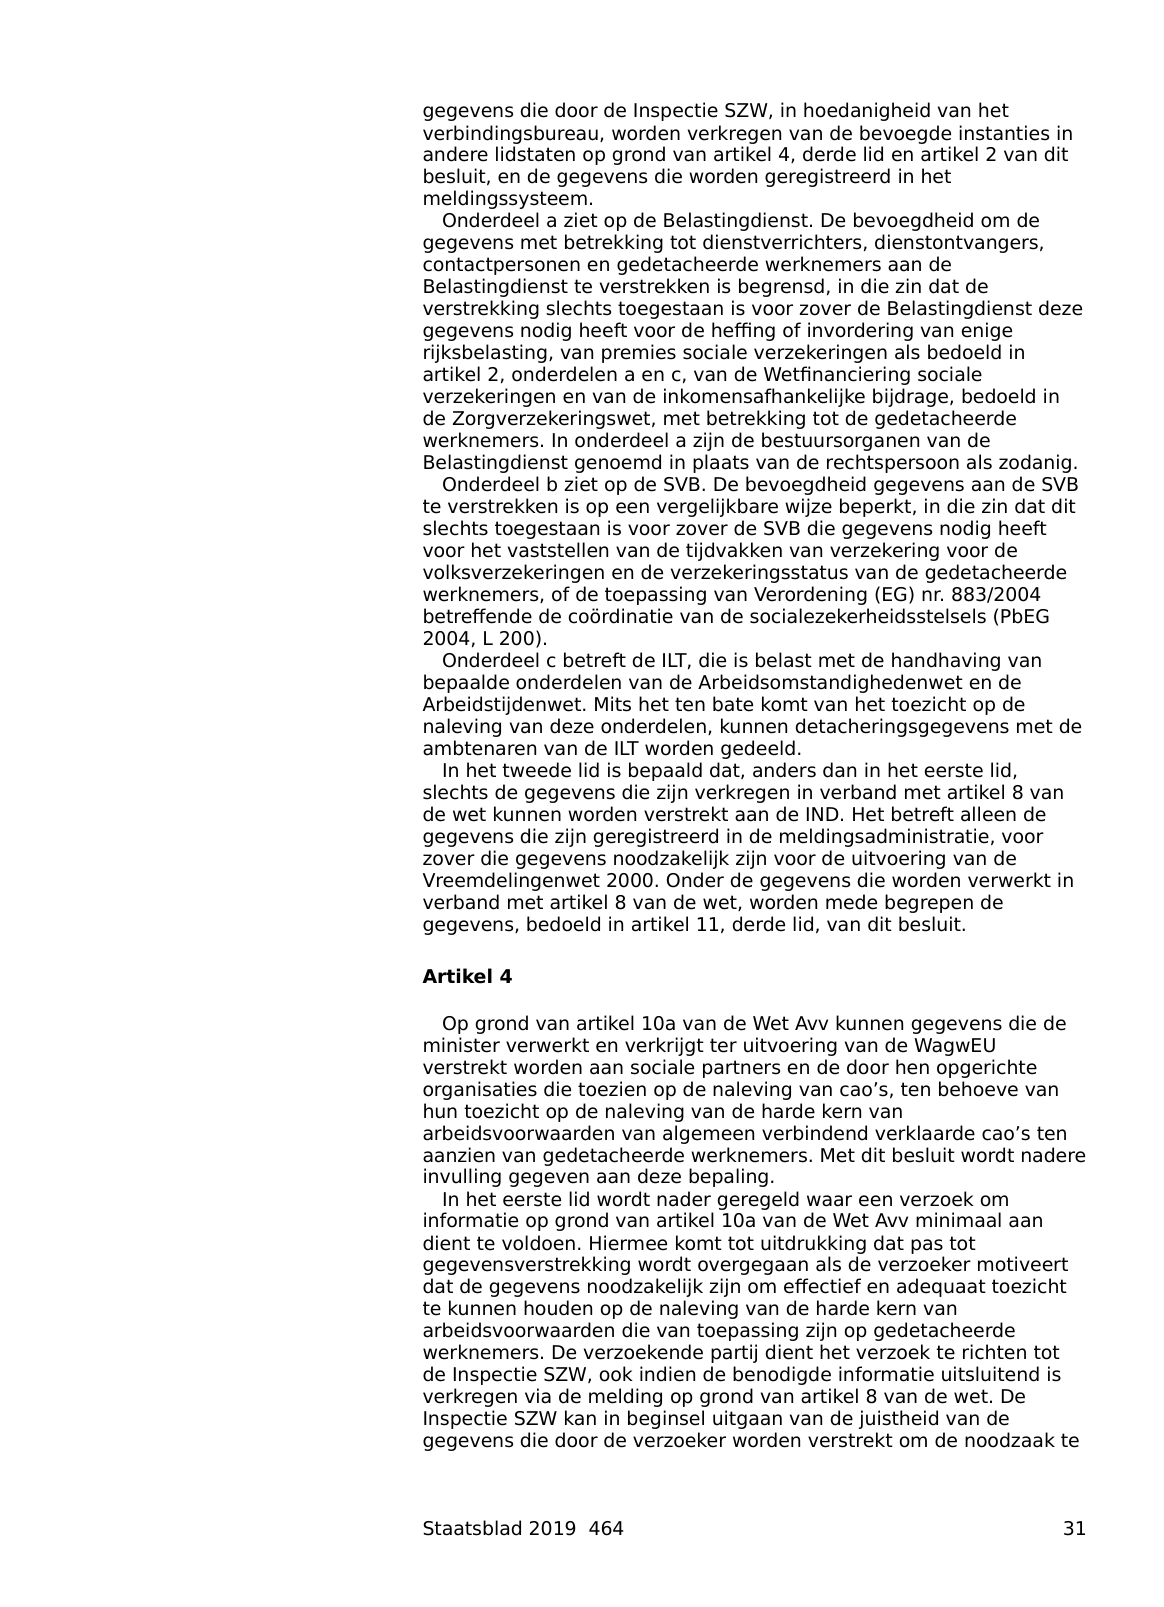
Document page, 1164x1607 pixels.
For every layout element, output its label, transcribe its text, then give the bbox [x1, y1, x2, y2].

subtitle Artikel 4 [422, 966, 1087, 988]
text In het eerste lid wordt nader geregeld waar een verzoek om informatie op grond van artikel 10a van de Wet Avv minimaal aan dient te voldoen. Hiermee komt tot uitdrukking dat pas tot gegevensverstrekking wordt overgegaan als de verzoeker motiveert dat de gegevens noodzakelijk zijn om effectief en adequaat toezicht te kunnen houden op de naleving van de harde kern van arbeidsvoorwaarden die van toepassing zijn op gedetacheerde werknemers. De verzoekende partij dient het verzoek te richten tot de Inspectie SZW, ook indien de benodigde informatie uitsluitend is verkregen via de melding op grond van artikel 8 van de wet. De Inspectie SZW kan in beginsel uitgaan van de juistheid van de gegevens die door de verzoeker worden verstrekt om de noodzaak te [422, 1188, 1087, 1452]
text Onderdeel c betreft de ILT, die is belast met de handhaving van bepaalde onderdelen van de Arbeidsomstandighedenwet en de Arbeidstijdenwet. Mits het ten bate komt van het toezicht op de naleving van deze onderdelen, kunnen detacheringsgegevens met de ambtenaren van de ILT worden gedeeld. [422, 650, 1087, 760]
text Op grond van artikel 10a van de Wet Avv kunnen gegevens die de minister verwerkt en verkrijgt ter uitvoering van de WagwEU verstrekt worden aan sociale partners en de door hen opgerichte organisaties die toezien op de naleving van cao’s, ten behoeve van hun toezicht op de naleving van de harde kern van arbeidsvoorwaarden van algemeen verbindend verklaarde cao’s ten aanzien van gedetacheerde werknemers. Met dit besluit wordt nadere invulling gegeven aan deze bepaling. [422, 1013, 1087, 1188]
text In het tweede lid is bepaald dat, anders dan in het eerste lid, slechts de gegevens die zijn verkregen in verband met artikel 8 van de wet kunnen worden verstrekt aan de IND. Het betreft alleen de gegevens die zijn geregistreerd in de meldingsadministratie, voor zover die gegevens noodzakelijk zijn voor de uitvoering van de Vreemdelingenwet 2000. Onder de gegevens die worden verwerkt in verband met artikel 8 van de wet, worden mede begrepen de gegevens, bedoeld in artikel 11, derde lid, van dit besluit. [422, 760, 1087, 936]
text Onderdeel a ziet op de Belastingdienst. De bevoegdheid om de gegevens met betrekking tot dienstverrichters, dienstontvangers, contactpersonen en gedetacheerde werknemers aan de Belastingdienst te verstrekken is begrensd, in die zin dat de verstrekking slechts toegestaan is voor zover de Belastingdienst deze gegevens nodig heeft voor de heffing of invordering van enige rijksbelasting, van premies sociale verzekeringen als bedoeld in artikel 2, onderdelen a en c, van de Wetfinanciering sociale verzekeringen en van de inkomensafhankelijke bijdrage, bedoeld in de Zorgverzekeringswet, met betrekking tot de gedetacheerde werknemers. In onderdeel a zijn de bestuursorganen van de Belastingdienst genoemd in plaats van de rechtspersoon als zodanig. [422, 210, 1087, 474]
text gegevens die door de Inspectie SZW, in hoedanigheid van het verbindingsbureau, worden verkregen van de bevoegde instanties in andere lidstaten op grond van artikel 4, derde lid en artikel 2 van dit besluit, en de gegevens die worden geregistreerd in het meldingssysteem. [422, 100, 1087, 210]
text Onderdeel b ziet op de SVB. De bevoegdheid gegevens aan de SVB te verstrekken is op een vergelijkbare wijze beperkt, in die zin dat dit slechts toegestaan is voor zover de SVB die gegevens nodig heeft voor het vaststellen van de tijdvakken van verzekering voor de volksverzekeringen en de verzekeringsstatus van de gedetacheerde werknemers, of de toepassing van Verordening (EG) nr. 883/2004 betreffende de coördinatie van de socialezekerheidsstelsels (PbEG 2004, L 200). [422, 474, 1087, 650]
